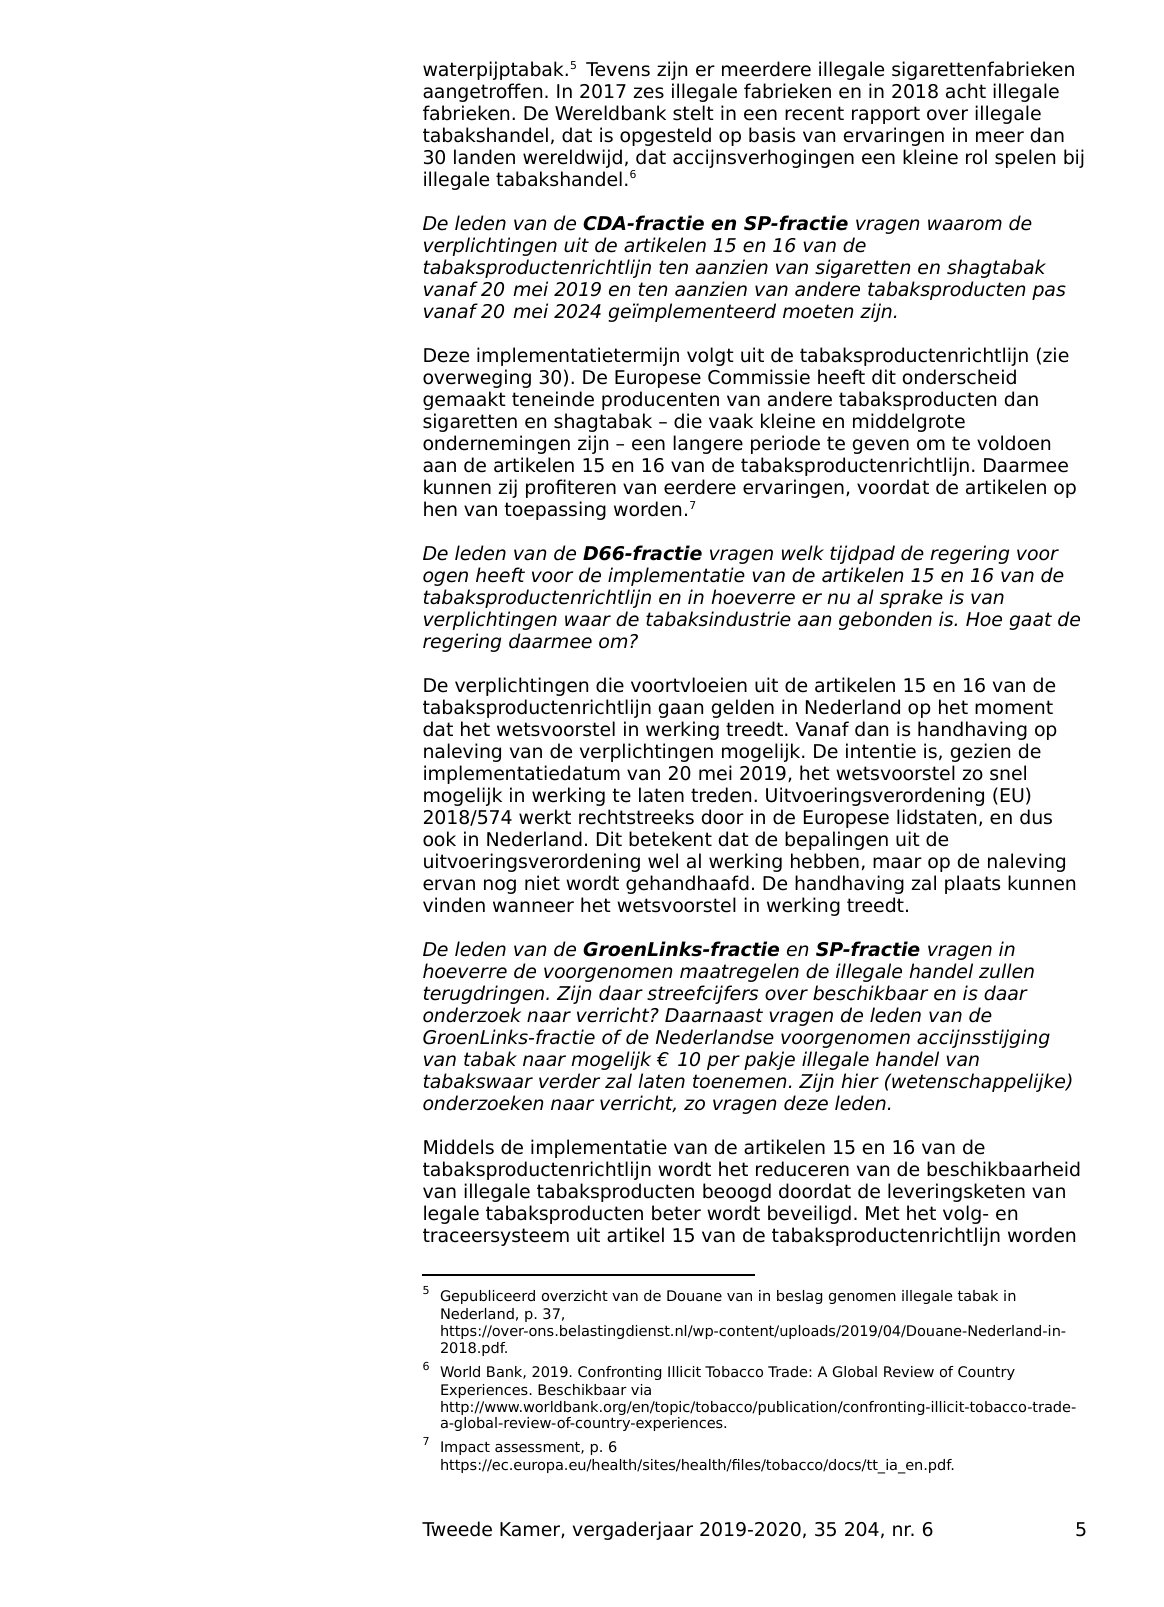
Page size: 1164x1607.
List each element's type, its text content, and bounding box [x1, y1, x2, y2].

text De leden van de CDA-fractie en SP-fractie vragen waarom de verplichtingen uit de artikelen 15 en 16 van de tabaksproductenrichtlijn ten aanzien van sigaretten en shagtabak vanaf 20 mei 2019 en ten aanzien van andere tabaksproducten pas vanaf 20 mei 2024 geïmplementeerd moeten zijn. [422, 213, 1087, 323]
text De leden van de GroenLinks-fractie en SP-fractie vragen in hoeverre de voorgenomen maatregelen de illegale handel zullen terugdringen. Zijn daar streefcijfers over beschikbaar en is daar onderzoek naar verricht? Daarnaast vragen de leden van de GroenLinks-fractie of de Nederlandse voorgenomen accijnsstijging van tabak naar mogelijk € 10 per pakje illegale handel van tabakswaar verder zal laten toenemen. Zijn hier (wetenschappelijke) onderzoeken naar verricht, zo vragen deze leden. [422, 939, 1087, 1115]
text Gepubliceerd overzicht van de Douane van in beslag genomen illegale tabak in Nederland, p. 37, https://over-ons.belastingdienst.nl/wp-content/uploads/2019/04/Douane-Nederland-in-2018.pdf. [422, 1284, 1087, 1357]
text waterpijptabak. Tevens zijn er meerdere illegale sigarettenfabrieken aangetroffen. In 2017 zes illegale fabrieken en in 2018 acht illegale fabrieken. De Wereldbank stelt in een recent rapport over illegale tabakshandel, dat is opgesteld op basis van ervaringen in meer dan 30 landen wereldwijd, dat accijnsverhogingen een kleine rol spelen bij illegale tabakshandel. [422, 59, 1087, 191]
text De leden van de D66-fractie vragen welk tijdpad de regering voor ogen heeft voor de implementatie van de artikelen 15 en 16 van de tabaksproductenrichtlijn en in hoeverre er nu al sprake is van verplichtingen waar de tabaksindustrie aan gebonden is. Hoe gaat de regering daarmee om? [422, 543, 1087, 653]
text Middels de implementatie van de artikelen 15 en 16 van de tabaksproductenrichtlijn wordt het reduceren van de beschikbaarheid van illegale tabaksproducten beoogd doordat de leveringsketen van legale tabaksproducten beter wordt beveiligd. Met het volg- en traceersysteem uit artikel 15 van de tabaksproductenrichtlijn worden [422, 1137, 1087, 1247]
text World Bank, 2019. Confronting Illicit Tobacco Trade: A Global Review of Country Experiences. Beschikbaar via http://www.worldbank.org/en/topic/tobacco/publication/confronting-illicit-tobacco-trade-a-global-review-of-country-experiences. [422, 1360, 1087, 1432]
text Deze implementatietermijn volgt uit de tabaksproductenrichtlijn (zie overweging 30). De Europese Commissie heeft dit onderscheid gemaakt teneinde producenten van andere tabaksproducten dan sigaretten en shagtabak – die vaak kleine en middelgrote ondernemingen zijn – een langere periode te geven om te voldoen aan de artikelen 15 en 16 van de tabaksproductenrichtlijn. Daarmee kunnen zij profiteren van eerdere ervaringen, voordat de artikelen op hen van toepassing worden. [422, 345, 1087, 521]
text Impact assessment, p. 6 https://ec.europa.eu/health/sites/health/files/tobacco/docs/tt_ia_en.pdf. [422, 1435, 1087, 1474]
text De verplichtingen die voortvloeien uit de artikelen 15 en 16 van de tabaksproductenrichtlijn gaan gelden in Nederland op het moment dat het wetsvoorstel in werking treedt. Vanaf dan is handhaving op naleving van de verplichtingen mogelijk. De intentie is, gezien de implementatiedatum van 20 mei 2019, het wetsvoorstel zo snel mogelijk in werking te laten treden. Uitvoeringsverordening (EU) 2018/574 werkt rechtstreeks door in de Europese lidstaten, en dus ook in Nederland. Dit betekent dat de bepalingen uit de uitvoeringsverordening wel al werking hebben, maar op de naleving ervan nog niet wordt gehandhaafd. De handhaving zal plaats kunnen vinden wanneer het wetsvoorstel in werking treedt. [422, 675, 1087, 917]
